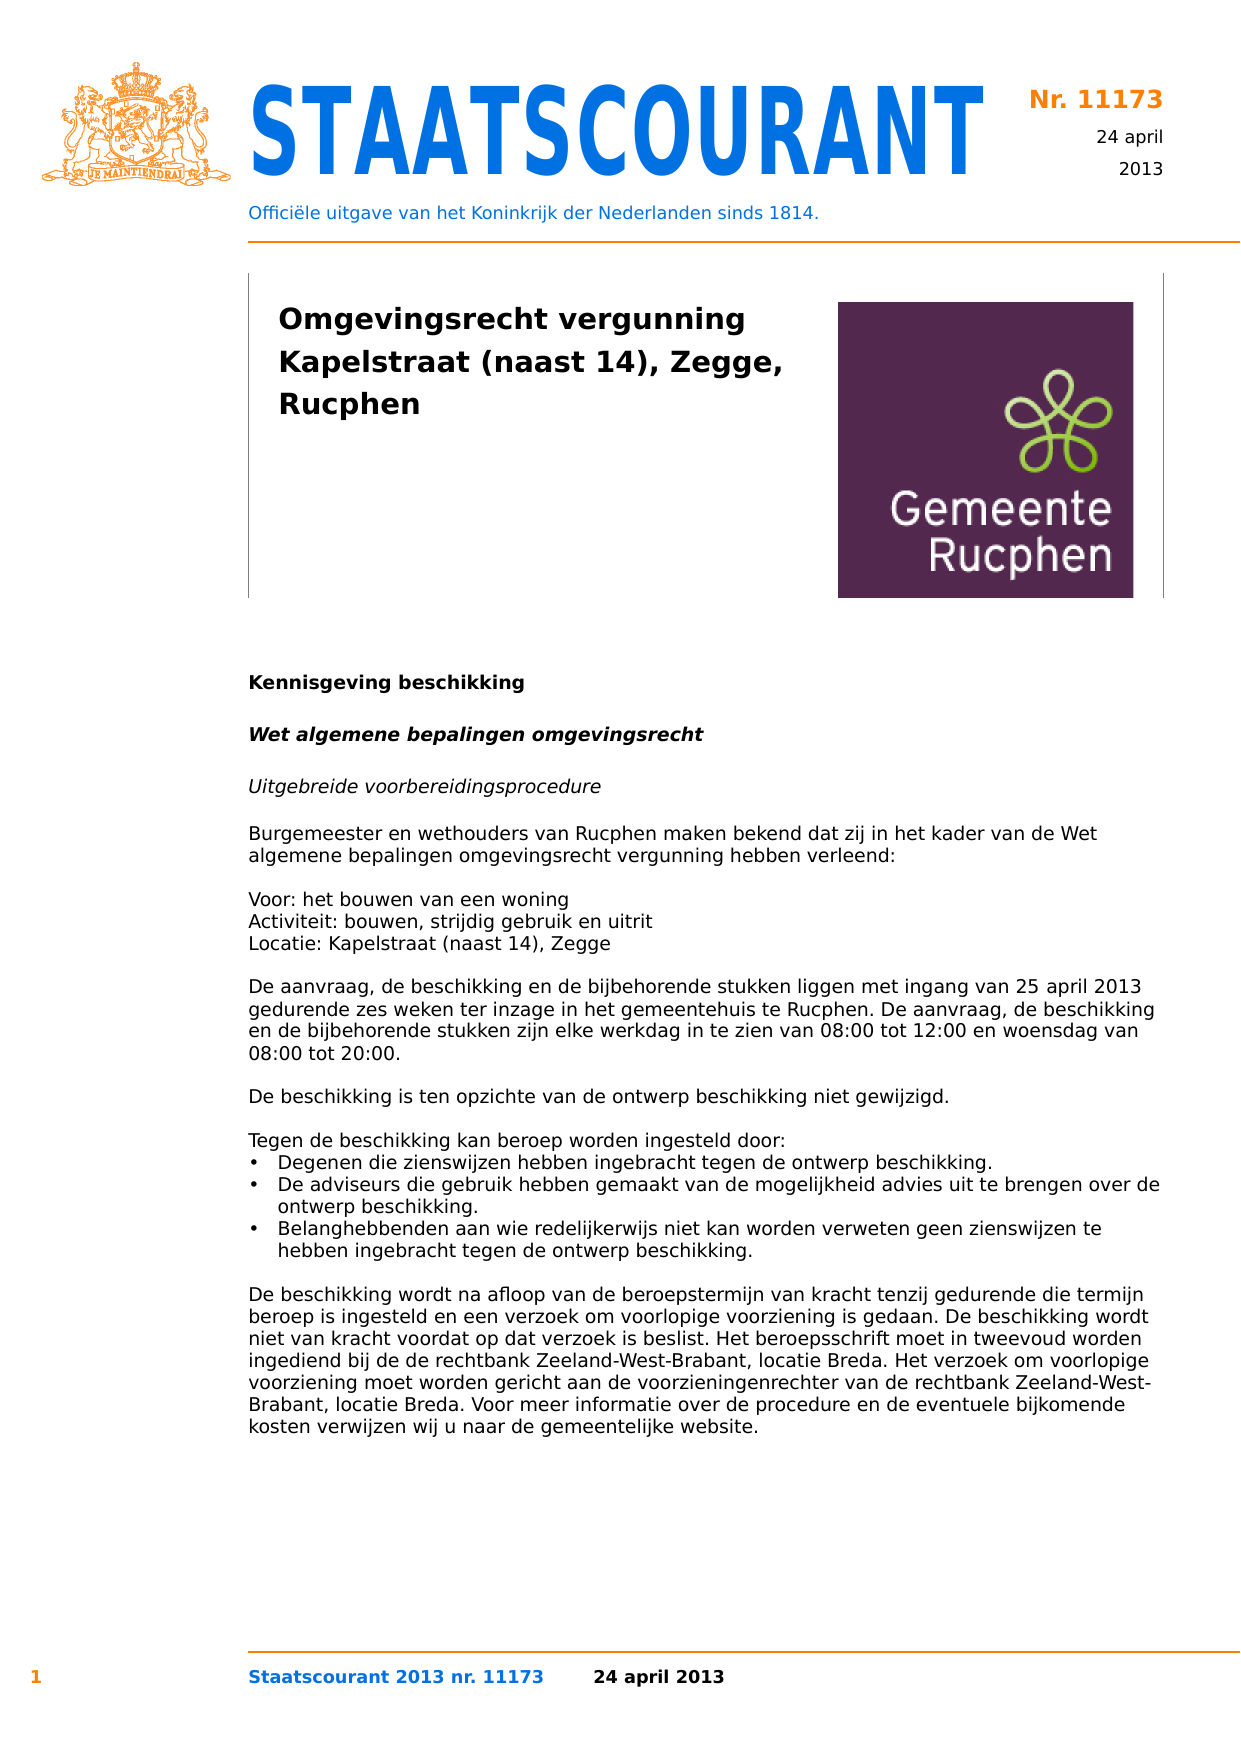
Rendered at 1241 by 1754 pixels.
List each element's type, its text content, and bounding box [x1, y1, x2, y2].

text De beschikking wordt na afloop van de beroepstermijn van kracht tenzij gedurende die termijn beroep is ingesteld en een verzoek om voorlopige voorziening is gedaan. De beschikking wordt niet van kracht voordat op dat verzoek is beslist. Het beroepsschrift moet in tweevoud worden ingediend bij de de rechtbank Zeeland-West-Brabant, locatie Breda. Het verzoek om voorlopige voorziening moet worden gericht aan de voorzieningenrechter van de rechtbank Zeeland-West-Brabant, locatie Breda. Voor meer informatie over de procedure en de eventuele bijkomende kosten verwijzen wij u naar de gemeentelijke website. [248, 1284, 1163, 1438]
table_cell 24 april [998, 121, 1240, 153]
subtitle Omgevingsrecht vergunning Kapelstraat (naast 14), Zegge, Rucphen [249, 273, 1163, 598]
subtitle Wet algemene bepalingen omgevingsrecht [248, 724, 1163, 746]
text • Belanghebbenden aan wie redelijkerwijs niet kan worden verweten geen zienswijzen te hebben ingebracht tegen de ontwerp beschikking. [248, 1218, 1163, 1262]
table_header [25, 62, 248, 241]
text • Degenen die zienswijzen hebben ingebracht tegen de ontwerp beschikking. [248, 1152, 1163, 1174]
table_cell Officiële uitgave van het Koninkrijk der Nederlanden sinds 1814. [248, 203, 1240, 241]
subtitle Kennisgeving beschikking [248, 672, 1163, 694]
text • De adviseurs die gebruik hebben gemaakt van de mogelijkheid advies uit te brengen over de ontwerp beschikking. [248, 1174, 1163, 1218]
text Voor: het bouwen van een woning [248, 889, 1163, 911]
table_header Nr. 11173 [998, 62, 1240, 121]
text Activiteit: bouwen, strijdig gebruik en uitrit [248, 911, 1163, 933]
text Locatie: Kapelstraat (naast 14), Zegge [248, 933, 1163, 954]
text Burgemeester en wethouders van Rucphen maken bekend dat zij in het kader van de Wet algemene bepalingen omgevingsrecht vergunning hebben verleend: [248, 823, 1163, 867]
text Tegen de beschikking kan beroep worden ingesteld door: [248, 1130, 1163, 1152]
table_header STAATSCOURANT [248, 62, 998, 203]
text De beschikking is ten opzichte van de ontwerp beschikking niet gewijzigd. [248, 1086, 1163, 1108]
picture [838, 302, 1134, 598]
text De aanvraag, de beschikking en de bijbehorende stukken liggen met ingang van 25 april 2013 gedurende zes weken ter inzage in het gemeentehuis te Rucphen. De aanvraag, de beschikking en de bijbehorende stukken zijn elke werkdag in te zien van 08:00 tot 12:00 en woensdag van 08:00 tot 20:00. [248, 976, 1163, 1064]
table_cell 2013 [998, 153, 1240, 203]
picture [41, 62, 231, 186]
subtitle Uitgebreide voorbereidingsprocedure [248, 776, 1163, 798]
